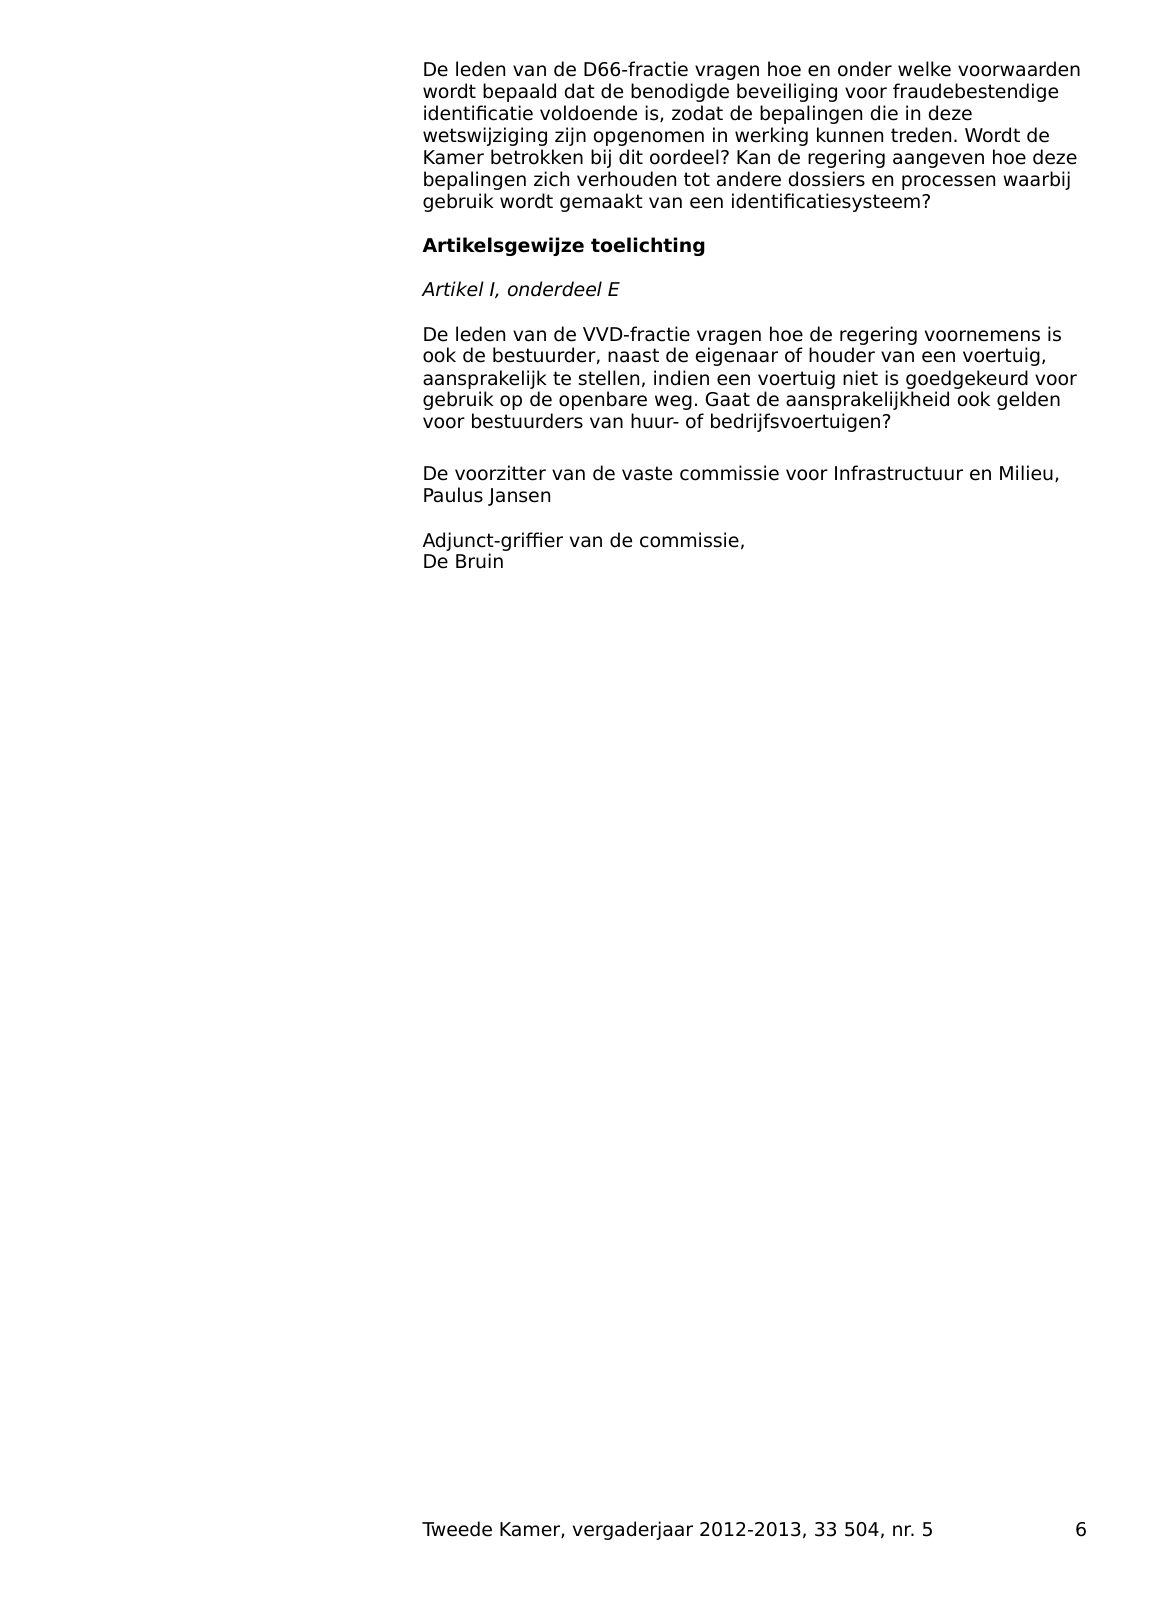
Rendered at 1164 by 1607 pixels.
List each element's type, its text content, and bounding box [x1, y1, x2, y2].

text De voorzitter van de vaste commissie voor Infrastructuur en Milieu, Paulus Jansen [422, 463, 1087, 507]
text De leden van de VVD-fractie vragen hoe de regering voornemens is ook de bestuurder, naast de eigenaar of houder van een voertuig, aansprakelijk te stellen, indien een voertuig niet is goedgekeurd voor gebruik op de openbare weg. Gaat de aansprakelijkheid ook gelden voor bestuurders van huur- of bedrijfsvoertuigen? [422, 323, 1087, 433]
subtitle Artikelsgewijze toelichting [422, 235, 1087, 257]
text Adjunct-griffier van de commissie, De Bruin [422, 529, 1087, 573]
subtitle Artikel I, onderdeel E [422, 279, 1087, 301]
text De leden van de D66-fractie vragen hoe en onder welke voorwaarden wordt bepaald dat de benodigde beveiliging voor fraudebestendige identificatie voldoende is, zodat de bepalingen die in deze wetswijziging zijn opgenomen in werking kunnen treden. Wordt de Kamer betrokken bij dit oordeel? Kan de regering aangeven hoe deze bepalingen zich verhouden tot andere dossiers en processen waarbij gebruik wordt gemaakt van een identificatiesysteem? [422, 59, 1087, 213]
